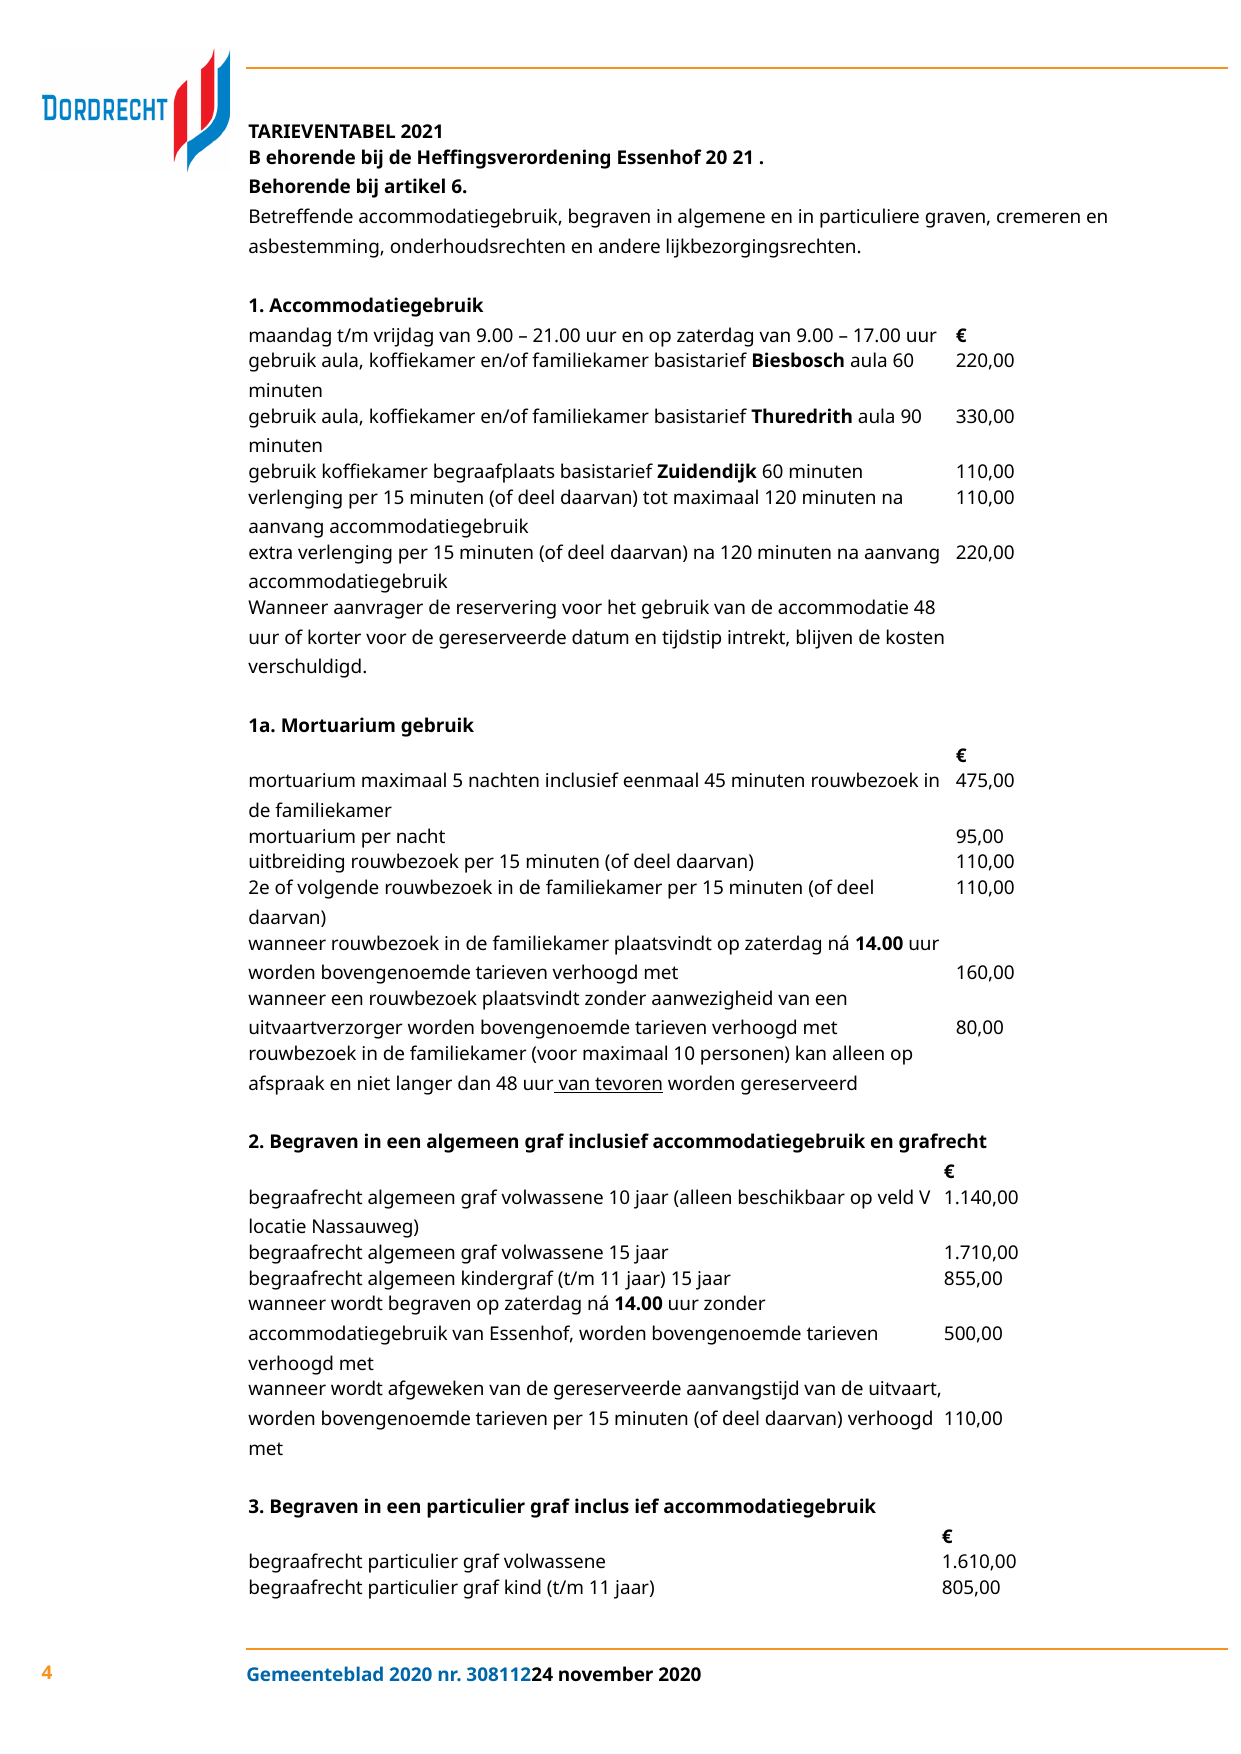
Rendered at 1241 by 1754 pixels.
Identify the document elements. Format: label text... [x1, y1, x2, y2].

table_cell uitbreiding rouwbezoek per 15 minuten (of deel daarvan) [248, 849, 956, 874]
table_cell 805,00 [942, 1574, 1152, 1600]
table_cell 95,00 [956, 823, 1152, 849]
table_cell 160,00 [956, 930, 1152, 985]
table_header [248, 1523, 942, 1549]
table_cell [956, 595, 1152, 679]
table_cell wanneer rouwbezoek in de familiekamer plaatsvindt op zaterdag ná 14.00 uur worden bovengenoemde tarieven verhoogd met [248, 930, 956, 985]
text 1. Accommodatiegebruik [248, 292, 1152, 318]
table_header [248, 1158, 944, 1184]
table_cell 80,00 [956, 985, 1152, 1040]
table_cell begraafrecht particulier graf volwassene [248, 1549, 942, 1574]
table_cell 2e of volgende rouwbezoek in de familiekamer per 15 minuten (of deel daarvan) [248, 874, 956, 930]
table_cell 110,00 [944, 1376, 1152, 1460]
table_cell 330,00 [956, 403, 1152, 458]
text 2. Begraven in een algemeen graf inclusief accommodatiegebruik en grafrecht [248, 1128, 1152, 1154]
table_cell [956, 1040, 1152, 1096]
table_cell 475,00 [956, 768, 1152, 823]
text Betreffende accommodatiegebruik, begraven in algemene en in particuliere graven, cremeren en asbestemming, onderhoudsrechten en andere lijkbezorgingsrechten. [248, 203, 1152, 259]
table_cell mortuarium per nacht [248, 823, 956, 849]
table_cell begraafrecht algemeen graf volwassene 10 jaar (alleen beschikbaar op veld V locatie Nassauweg) [248, 1184, 944, 1239]
text 3. Begraven in een particulier graf inclus ief accommodatiegebruik [248, 1493, 1152, 1519]
table_cell 110,00 [956, 458, 1152, 484]
table_cell begraafrecht particulier graf kind (t/m 11 jaar) [248, 1574, 942, 1600]
table_cell 1.710,00 [944, 1239, 1152, 1265]
text TARIEVENTABEL 2021 [248, 116, 1152, 144]
table_header [248, 742, 956, 768]
table_cell gebruik koffiekamer begraafplaats basistarief Zuidendijk 60 minuten [248, 458, 956, 484]
table_cell verlenging per 15 minuten (of deel daarvan) tot maximaal 120 minuten na aanvang accommodatiegebruik [248, 484, 956, 539]
table_cell 500,00 [944, 1291, 1152, 1376]
table_cell begraafrecht algemeen graf volwassene 15 jaar [248, 1239, 944, 1265]
table_cell wanneer wordt afgeweken van de gereserveerde aanvangstijd van de uitvaart, worden bovengenoemde tarieven per 15 minuten (of deel daarvan) verhoogd met [248, 1376, 944, 1460]
table_cell rouwbezoek in de familiekamer (voor maximaal 10 personen) kan alleen op afspraak en niet langer dan 48 uur van tevoren worden gereserveerd [248, 1040, 956, 1096]
table_cell 1.140,00 [944, 1184, 1152, 1239]
table_header maandag t/m vrijdag van 9.00 – 21.00 uur en op zaterdag van 9.00 – 17.00 uur [248, 322, 956, 347]
table_cell gebruik aula, koffiekamer en/of familiekamer basistarief Thuredrith aula 90 minuten [248, 403, 956, 458]
table_cell begraafrecht algemeen kindergraf (t/m 11 jaar) 15 jaar [248, 1265, 944, 1291]
picture [41, 47, 231, 172]
table_cell 220,00 [956, 348, 1152, 403]
text 1a. Mortuarium gebruik [248, 712, 1152, 738]
table_header € [956, 322, 1152, 347]
table_cell 110,00 [956, 874, 1152, 930]
text B ehorende bij de Heffingsverordening Essenhof 20 21 . [248, 144, 1152, 170]
table_cell 220,00 [956, 539, 1152, 594]
table_cell 855,00 [944, 1265, 1152, 1291]
table_cell Wanneer aanvrager de reservering voor het gebruik van de accommodatie 48 uur of korter voor de gereserveerde datum en tijdstip intrekt, blijven de kosten verschuldigd. [248, 595, 956, 679]
table_cell 110,00 [956, 849, 1152, 874]
table_cell extra verlenging per 15 minuten (of deel daarvan) na 120 minuten na aanvang accommodatiegebruik [248, 539, 956, 594]
table_cell mortuarium maximaal 5 nachten inclusief eenmaal 45 minuten rouwbezoek in de familiekamer [248, 768, 956, 823]
table_header € [956, 742, 1152, 768]
table_cell 1.610,00 [942, 1549, 1152, 1574]
table_cell 110,00 [956, 484, 1152, 539]
table_cell gebruik aula, koffiekamer en/of familiekamer basistarief Biesbosch aula 60 minuten [248, 348, 956, 403]
table_cell wanneer wordt begraven op zaterdag ná 14.00 uur zonder accommodatiegebruik van Essenhof, worden bovengenoemde tarieven verhoogd met [248, 1291, 944, 1376]
table_header € [944, 1158, 1152, 1184]
table_cell wanneer een rouwbezoek plaatsvindt zonder aanwezigheid van een uitvaartverzorger worden bovengenoemde tarieven verhoogd met [248, 985, 956, 1040]
table_header € [942, 1523, 1152, 1549]
text Behorende bij artikel 6. [248, 174, 1152, 199]
